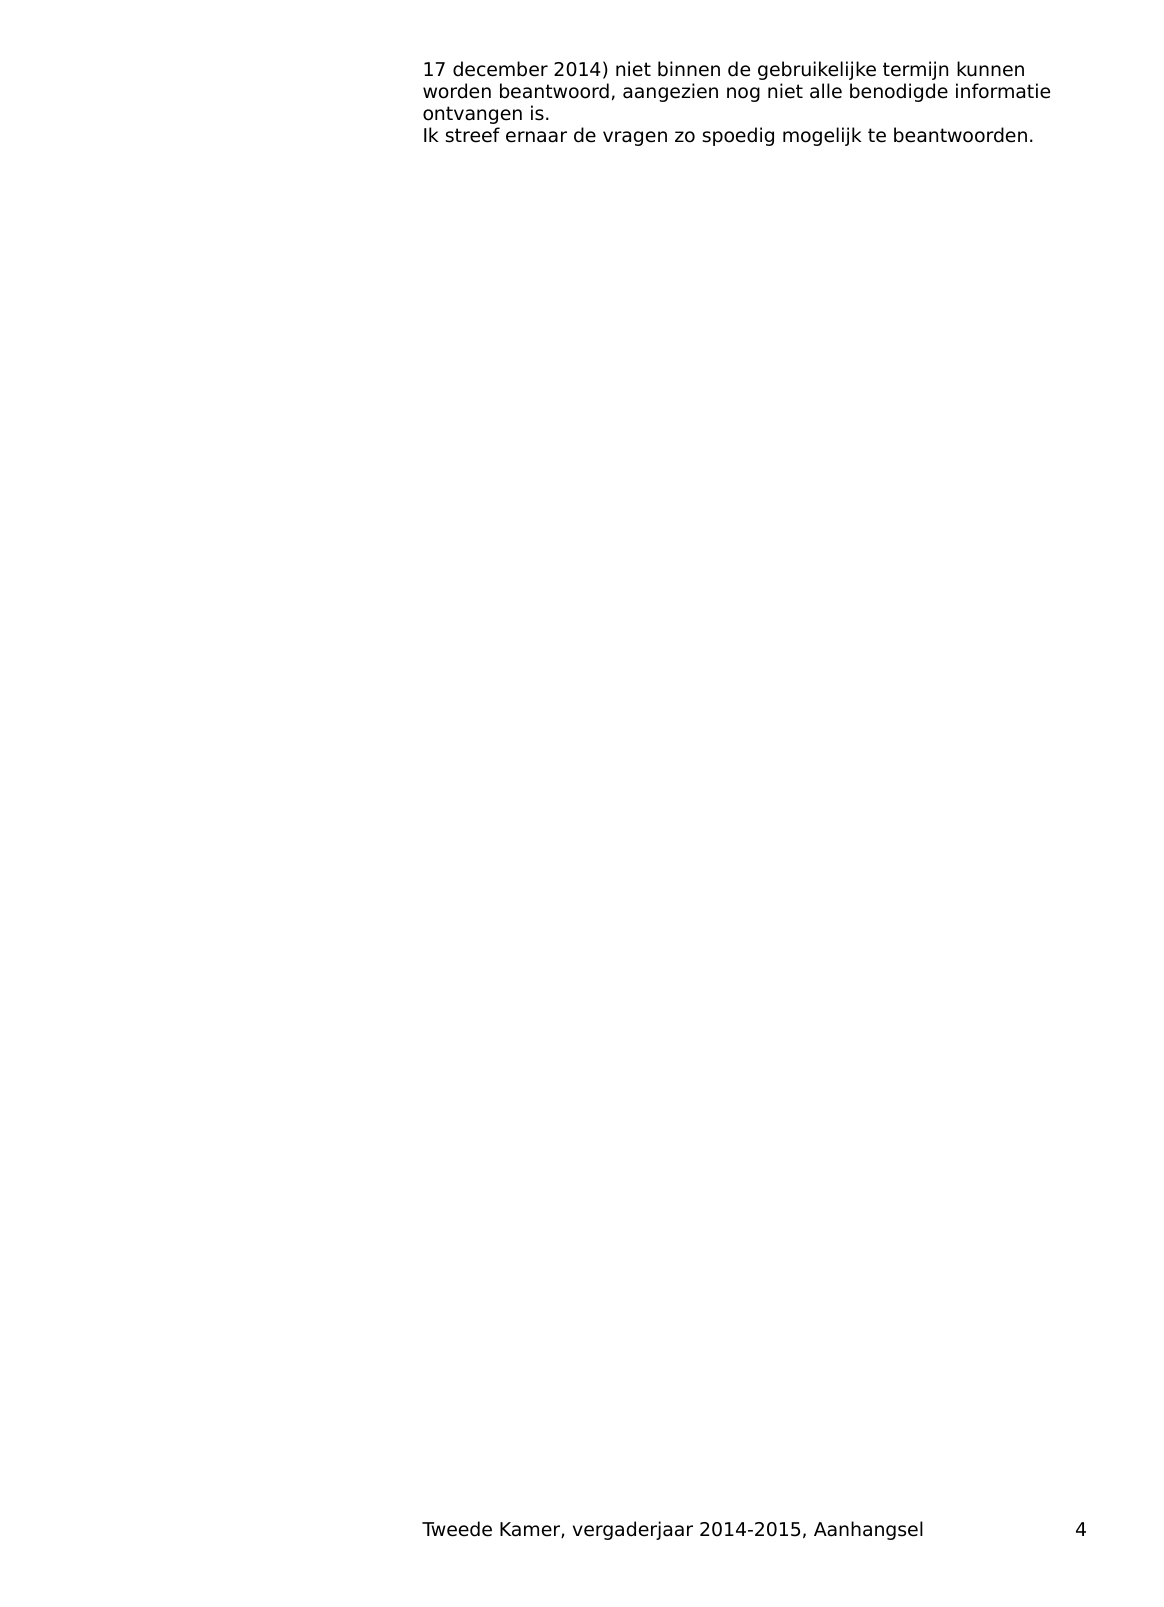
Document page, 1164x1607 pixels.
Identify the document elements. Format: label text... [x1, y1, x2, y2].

text Ik streef ernaar de vragen zo spoedig mogelijk te beantwoorden. [422, 125, 1087, 147]
text 17 december 2014) niet binnen de gebruikelijke termijn kunnen worden beantwoord, aangezien nog niet alle benodigde informatie ontvangen is. [422, 59, 1087, 125]
